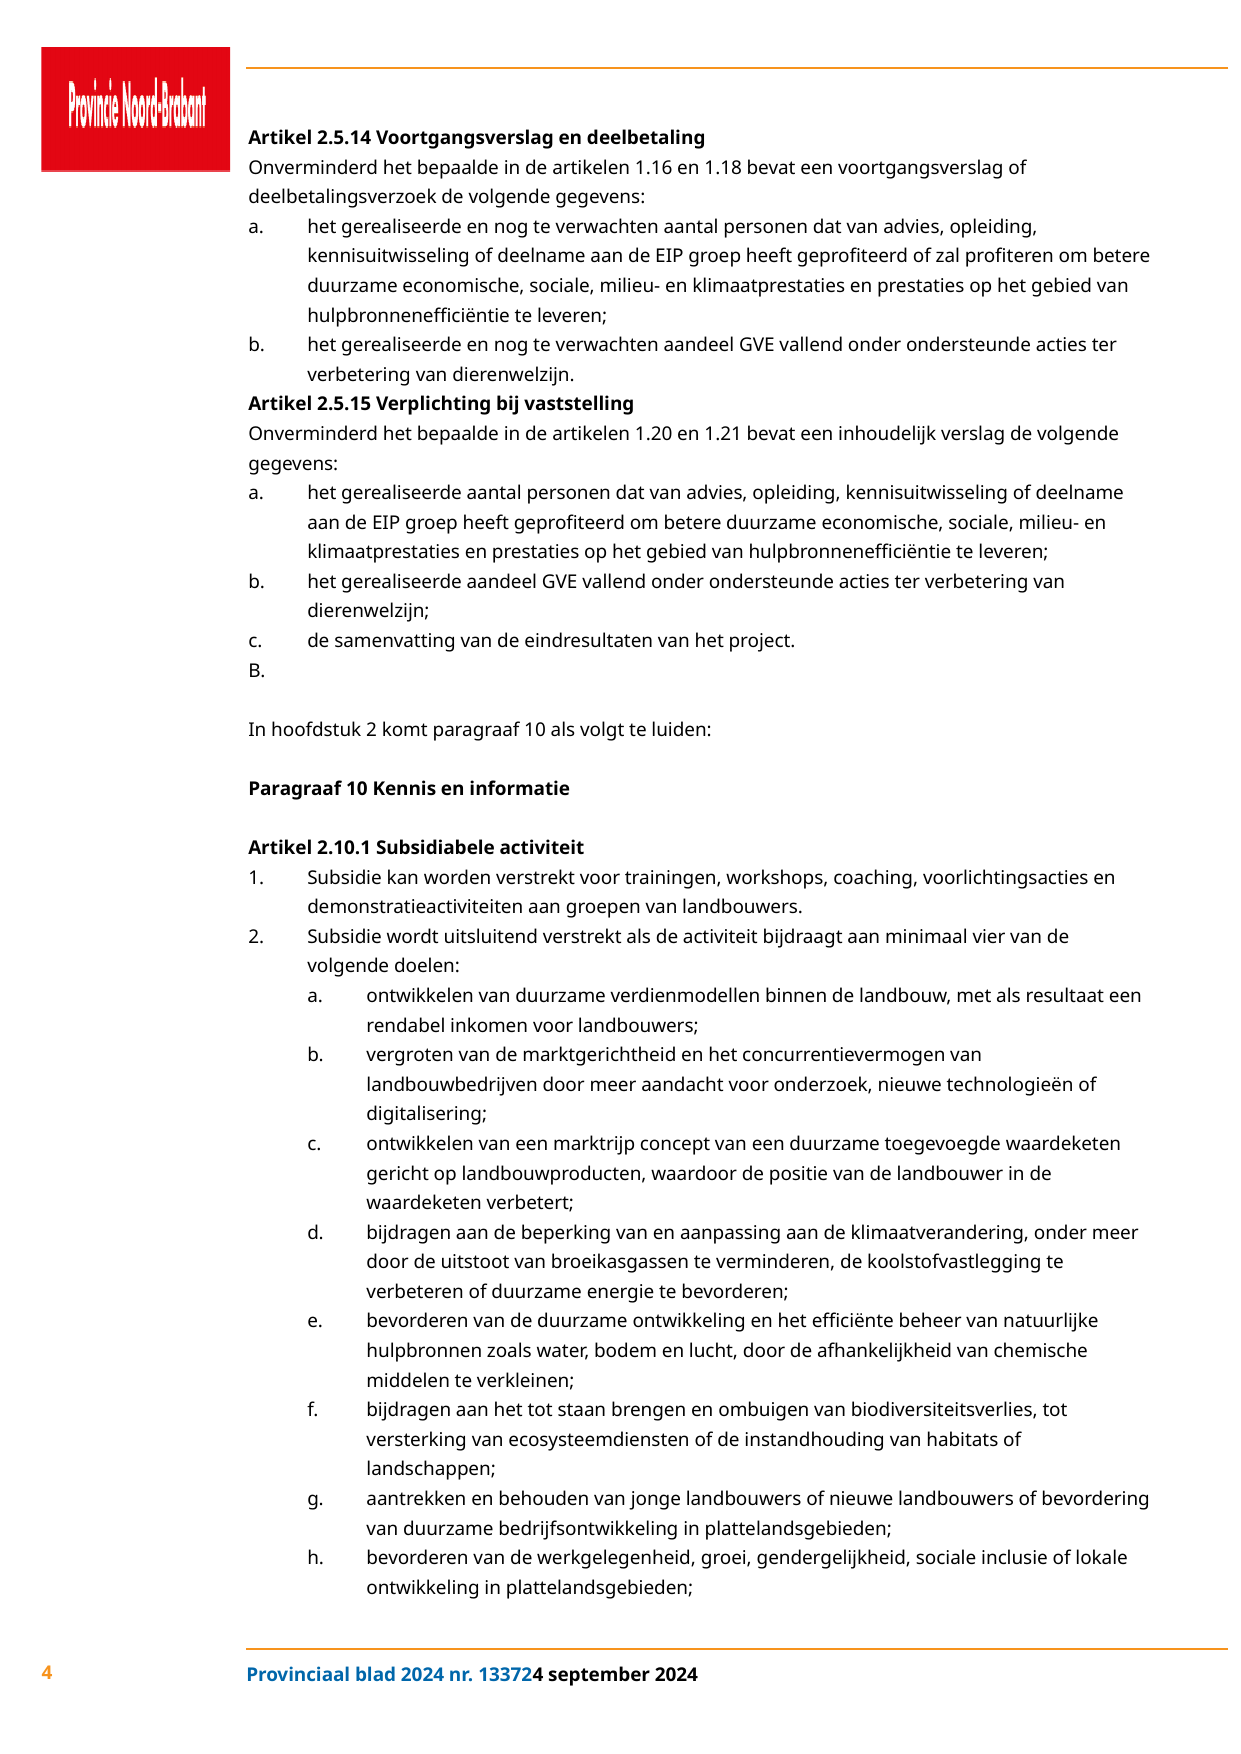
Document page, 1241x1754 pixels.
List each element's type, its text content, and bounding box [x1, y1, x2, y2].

list het gerealiseerde aantal personen dat van advies, opleiding, kennisuitwisseling of deelname aan de EIP groep heeft geprofiteerd om betere duurzame economische, sociale, milieu- en klimaatprestaties en prestaties op het gebied van hulpbronnenefficiëntie te leveren; [248, 479, 1152, 564]
text Artikel 2.10.1 Subsidiabele activiteit [248, 834, 1152, 860]
list aantrekken en behouden van jonge landbouwers of nieuwe landbouwers of bevordering van duurzame bedrijfsontwikkeling in plattelandsgebieden; [307, 1485, 1152, 1541]
list het gerealiseerde en nog te verwachten aantal personen dat van advies, opleiding, kennisuitwisseling of deelname aan de EIP groep heeft geprofiteerd of zal profiteren om betere duurzame economische, sociale, milieu- en klimaatprestaties en prestaties op het gebied van hulpbronnenefficiëntie te leveren; [248, 213, 1152, 328]
list het gerealiseerde en nog te verwachten aandeel GVE vallend onder ondersteunde acties ter verbetering van dierenwelzijn. [248, 331, 1152, 387]
text Paragraaf 10 Kennis en informatie [248, 775, 1152, 801]
list het gerealiseerde aandeel GVE vallend onder ondersteunde acties ter verbetering van dierenwelzijn; [248, 568, 1152, 623]
picture [41, 47, 231, 172]
text In hoofdstuk 2 komt paragraaf 10 als volgt te luiden: [248, 716, 1152, 742]
list de samenvatting van de eindresultaten van het project. [248, 627, 1152, 653]
text Onverminderd het bepaalde in de artikelen 1.16 en 1.18 bevat een voortgangsverslag of deelbetalingsverzoek de volgende gegevens: [248, 154, 1152, 209]
text Artikel 2.5.14 Voortgangsverslag en deelbetaling [248, 124, 1152, 150]
text Artikel 2.5.15 Verplichting bij vaststelling [248, 391, 1152, 416]
text Onverminderd het bepaalde in de artikelen 1.20 en 1.21 bevat een inhoudelijk verslag de volgende gegevens: [248, 420, 1152, 476]
text B. [248, 657, 1152, 683]
list Subsidie kan worden verstrekt voor trainingen, workshops, coaching, voorlichtingsacties en demonstratieactiviteiten aan groepen van landbouwers. [248, 864, 1152, 919]
list bevorderen van de werkgelegenheid, groei, gendergelijkheid, sociale inclusie of lokale ontwikkeling in plattelandsgebieden; [307, 1544, 1152, 1600]
list Subsidie wordt uitsluitend verstrekt als de activiteit bijdraagt aan minimaal vier van de volgende doelen: [248, 923, 1152, 978]
list bijdragen aan het tot staan brengen en ombuigen van biodiversiteitsverlies, tot versterking van ecosysteemdiensten of de instandhouding van habitats of landschappen; [307, 1396, 1152, 1481]
list bevorderen van de duurzame ontwikkeling en het efficiënte beheer van natuurlijke hulpbronnen zoals water, bodem en lucht, door de afhankelijkheid van chemische middelen te verkleinen; [307, 1308, 1152, 1393]
list ontwikkelen van duurzame verdienmodellen binnen de landbouw, met als resultaat een rendabel inkomen voor landbouwers; [307, 982, 1152, 1038]
list bijdragen aan de beperking van en aanpassing aan de klimaatverandering, onder meer door de uitstoot van broeikasgassen te verminderen, de koolstofvastlegging te verbeteren of duurzame energie te bevorderen; [307, 1219, 1152, 1304]
list ontwikkelen van een marktrijp concept van een duurzame toegevoegde waardeketen gericht op landbouwproducten, waardoor de positie van de landbouwer in de waardeketen verbetert; [307, 1130, 1152, 1215]
list vergroten van de marktgerichtheid en het concurrentievermogen van landbouwbedrijven door meer aandacht voor onderzoek, nieuwe technologieën of digitalisering; [307, 1041, 1152, 1126]
